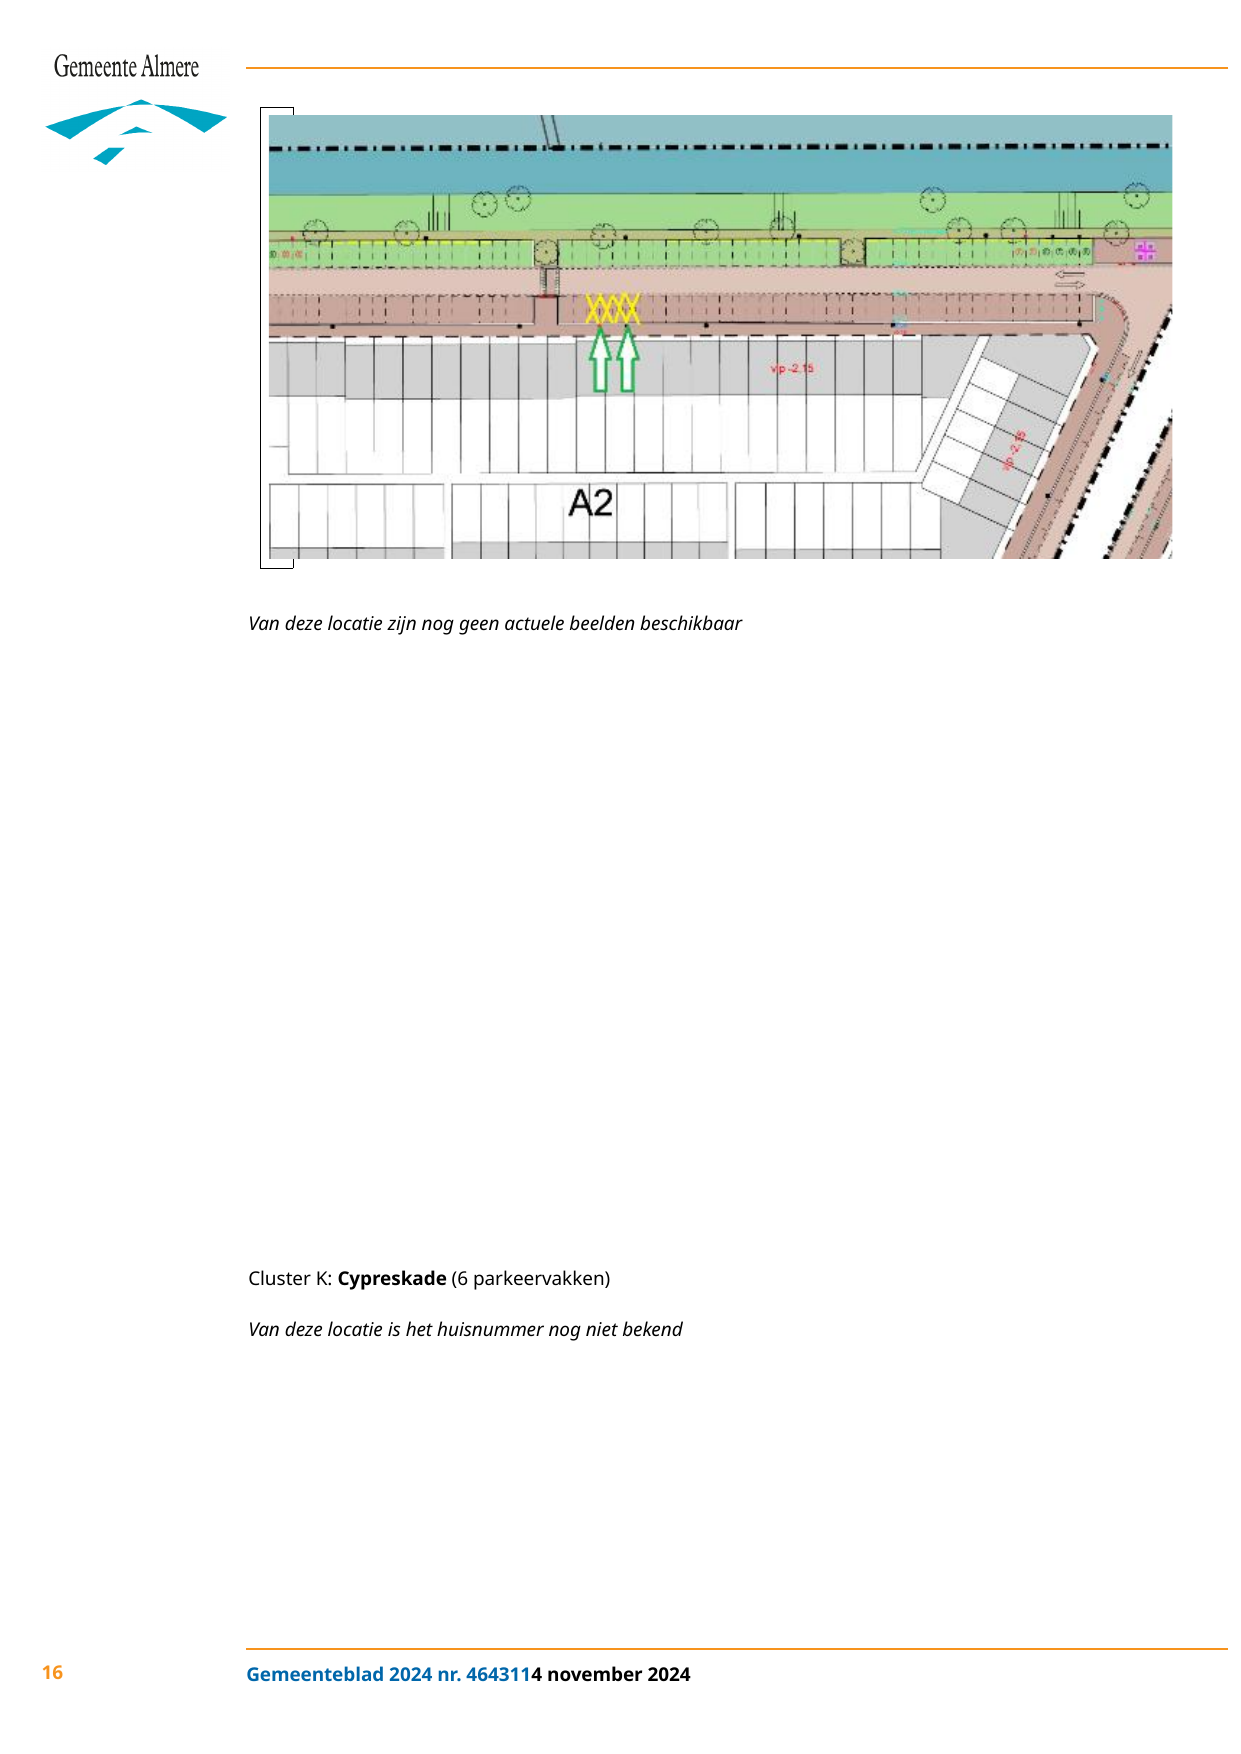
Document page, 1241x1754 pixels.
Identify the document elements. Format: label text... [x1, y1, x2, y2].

text Van deze locatie zijn nog geen actuele beelden beschikbaar [248, 610, 1152, 636]
text Cluster K: Cypreskade (6 parkeervakken) [248, 1265, 1152, 1291]
text Van deze locatie is het huisnummer nog niet bekend [248, 1316, 1152, 1342]
picture [268, 115, 1173, 559]
picture [41, 47, 231, 172]
